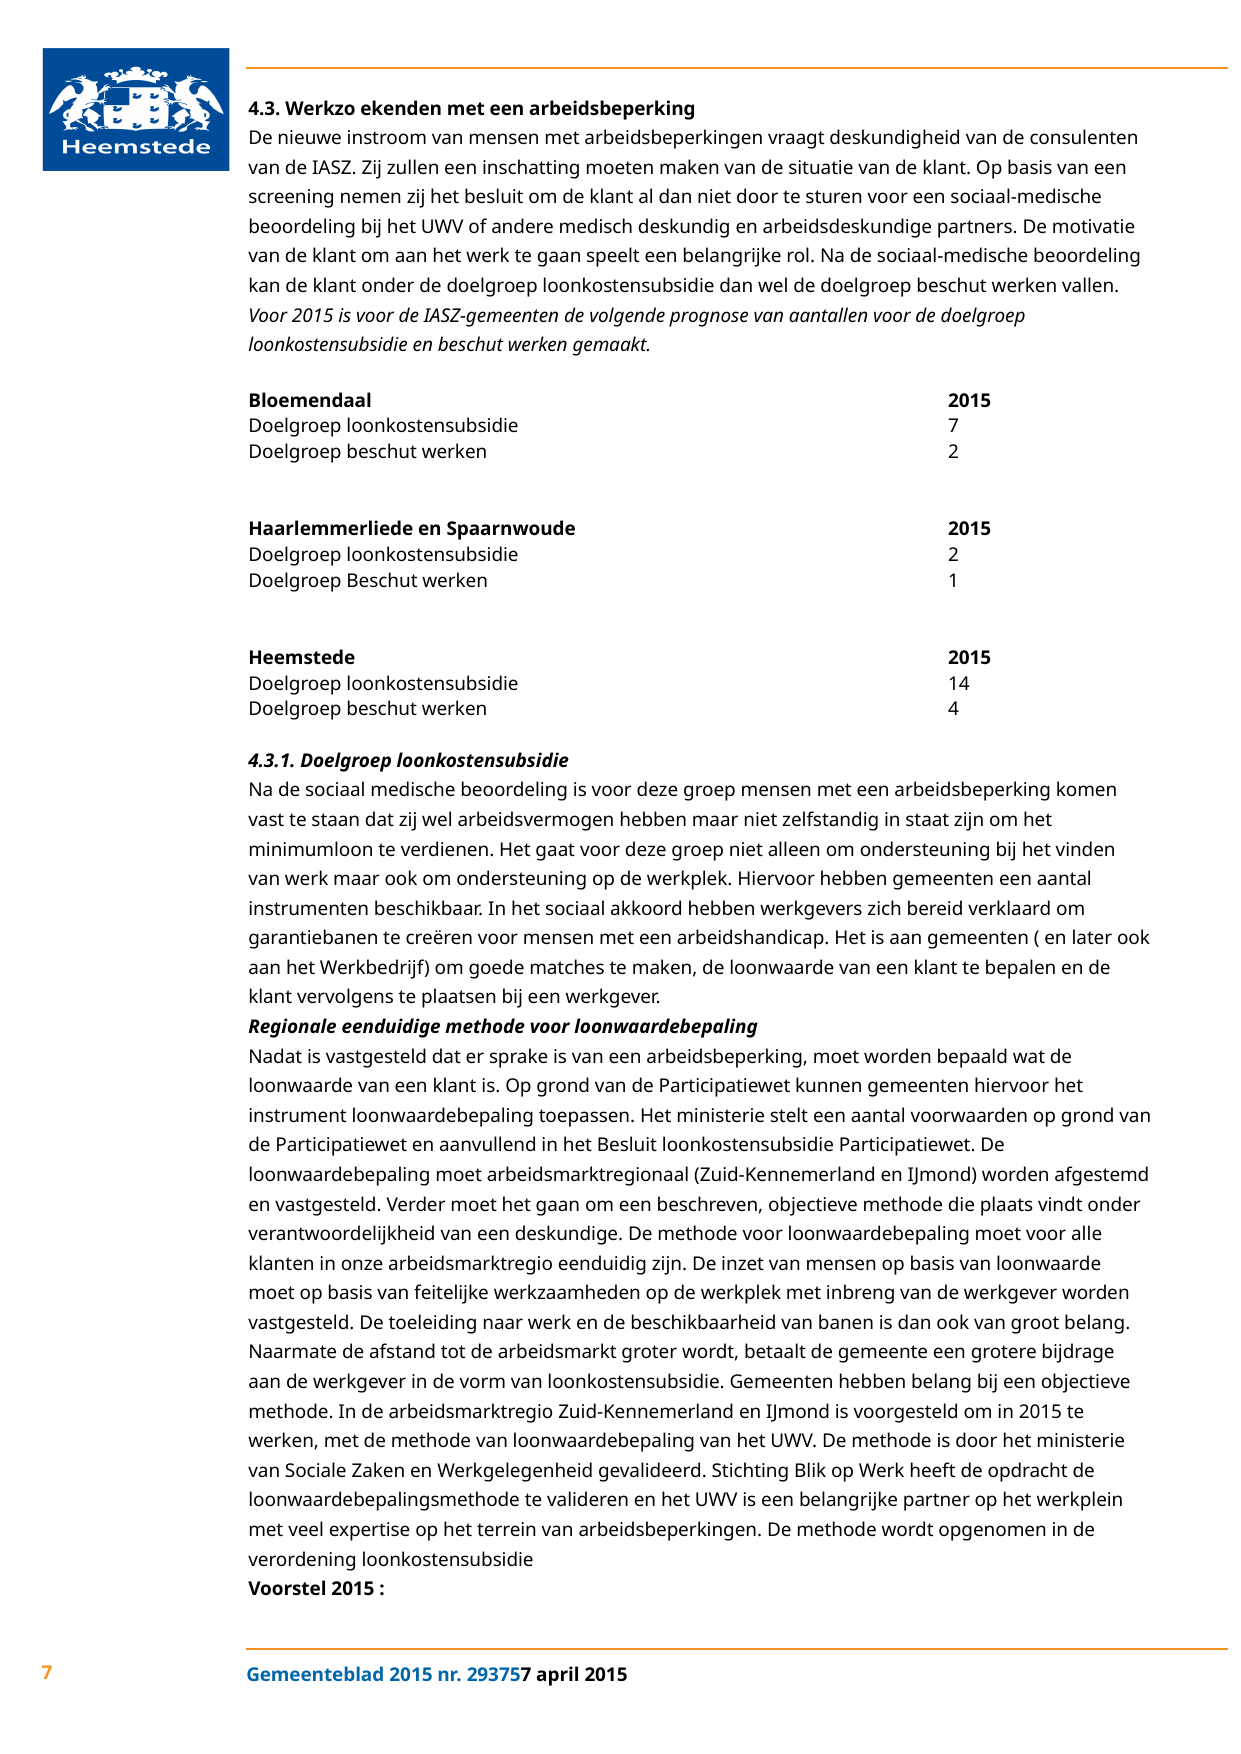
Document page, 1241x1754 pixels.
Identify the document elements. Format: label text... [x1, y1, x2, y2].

text Voor 2015 is voor de IASZ-gemeenten de volgende prognose van aantallen voor de doelgroep loonkostensubsidie en beschut werken gemaakt. [248, 302, 1152, 357]
table_cell 14 [948, 670, 1152, 696]
table_cell 1 [948, 567, 1152, 593]
table_cell 2 [948, 541, 1152, 567]
text Nadat is vastgesteld dat er sprake is van een arbeidsbeperking, moet worden bepaald wat de loonwaarde van een klant is. Op grond van de Participatiewet kunnen gemeenten hiervoor het instrument loonwaardebepaling toepassen. Het ministerie stelt een aantal voorwaarden op grond van de Participatiewet en aanvullend in het Besluit loonkostensubsidie Participatiewet. De loonwaardebepaling moet arbeidsmarktregionaal (Zuid-Kennemerland en IJmond) worden afgestemd en vastgesteld. Verder moet het gaan om een beschreven, objectieve methode die plaats vindt onder verantwoordelijkheid van een deskundige. De methode voor loonwaardebepaling moet voor alle klanten in onze arbeidsmarktregio eenduidig zijn. De inzet van mensen op basis van loonwaarde moet op basis van feitelijke werkzaamheden op de werkplek met inbreng van de werkgever worden vastgesteld. De toeleiding naar werk en de beschikbaarheid van banen is dan ook van groot belang. Naarmate de afstand tot de arbeidsmarkt groter wordt, betaalt de gemeente een grotere bijdrage aan de werkgever in de vorm van loonkostensubsidie. Gemeenten hebben belang bij een objectieve methode. In de arbeidsmarktregio Zuid-Kennemerland en IJmond is voorgesteld om in 2015 te werken, met de methode van loonwaardebepaling van het UWV. De methode is door het ministerie van Sociale Zaken en Werkgelegenheid gevalideerd. Stichting Blik op Werk heeft de opdracht de loonwaardebepalingsmethode te valideren en het UWV is een belangrijke partner op het werkplein met veel expertise op het terrein van arbeidsbeperkingen. De methode wordt opgenomen in de verordening loonkostensubsidie [248, 1043, 1152, 1571]
picture [41, 47, 231, 172]
text 4.3. Werkzo ekenden met een arbeidsbeperking [248, 95, 1152, 121]
table_cell Doelgroep beschut werken [248, 438, 948, 464]
text Regionale eenduidige methode voor loonwaardebepaling [248, 1013, 1152, 1039]
table_header Haarlemmerliede en Spaarnwoude [248, 515, 948, 541]
table_header 2015 [948, 644, 1152, 670]
table_cell Doelgroep loonkostensubsidie [248, 541, 948, 567]
table_cell 4 [948, 696, 1152, 721]
table_cell 2 [948, 438, 1152, 464]
table_cell Doelgroep loonkostensubsidie [248, 413, 948, 438]
text Na de sociaal medische beoordeling is voor deze groep mensen met een arbeidsbeperking komen vast te staan dat zij wel arbeidsvermogen hebben maar niet zelfstandig in staat zijn om het minimumloon te verdienen. Het gaat voor deze groep niet alleen om ondersteuning bij het vinden van werk maar ook om ondersteuning op de werkplek. Hiervoor hebben gemeenten een aantal instrumenten beschikbaar. In het sociaal akkoord hebben werkgevers zich bereid verklaard om garantiebanen te creëren voor mensen met een arbeidshandicap. Het is aan gemeenten ( en later ook aan het Werkbedrijf) om goede matches te maken, de loonwaarde van een klant te bepalen en de klant vervolgens te plaatsen bij een werkgever. [248, 777, 1152, 1009]
table_cell Doelgroep Beschut werken [248, 567, 948, 593]
table_cell Doelgroep loonkostensubsidie [248, 670, 948, 696]
table_cell Doelgroep beschut werken [248, 696, 948, 721]
text Voorstel 2015 : [248, 1575, 1152, 1601]
text De nieuwe instroom van mensen met arbeidsbeperkingen vraagt deskundigheid van de consulenten van de IASZ. Zij zullen een inschatting moeten maken van de situatie van de klant. Op basis van een screening nemen zij het besluit om de klant al dan niet door te sturen voor een sociaal-medische beoordeling bij het UWV of andere medisch deskundig en arbeidsdeskundige partners. De motivatie van de klant om aan het werk te gaan speelt een belangrijke rol. Na de sociaal-medische beoordeling kan de klant onder de doelgroep loonkostensubsidie dan wel de doelgroep beschut werken vallen. [248, 124, 1152, 298]
table_header Bloemendaal [248, 387, 948, 412]
table_header 2015 [948, 387, 1152, 412]
table_header 2015 [948, 515, 1152, 541]
table_header Heemstede [248, 644, 948, 670]
table_cell 7 [948, 413, 1152, 438]
text 4.3.1. Doelgroep loonkostensubsidie [248, 747, 1152, 773]
